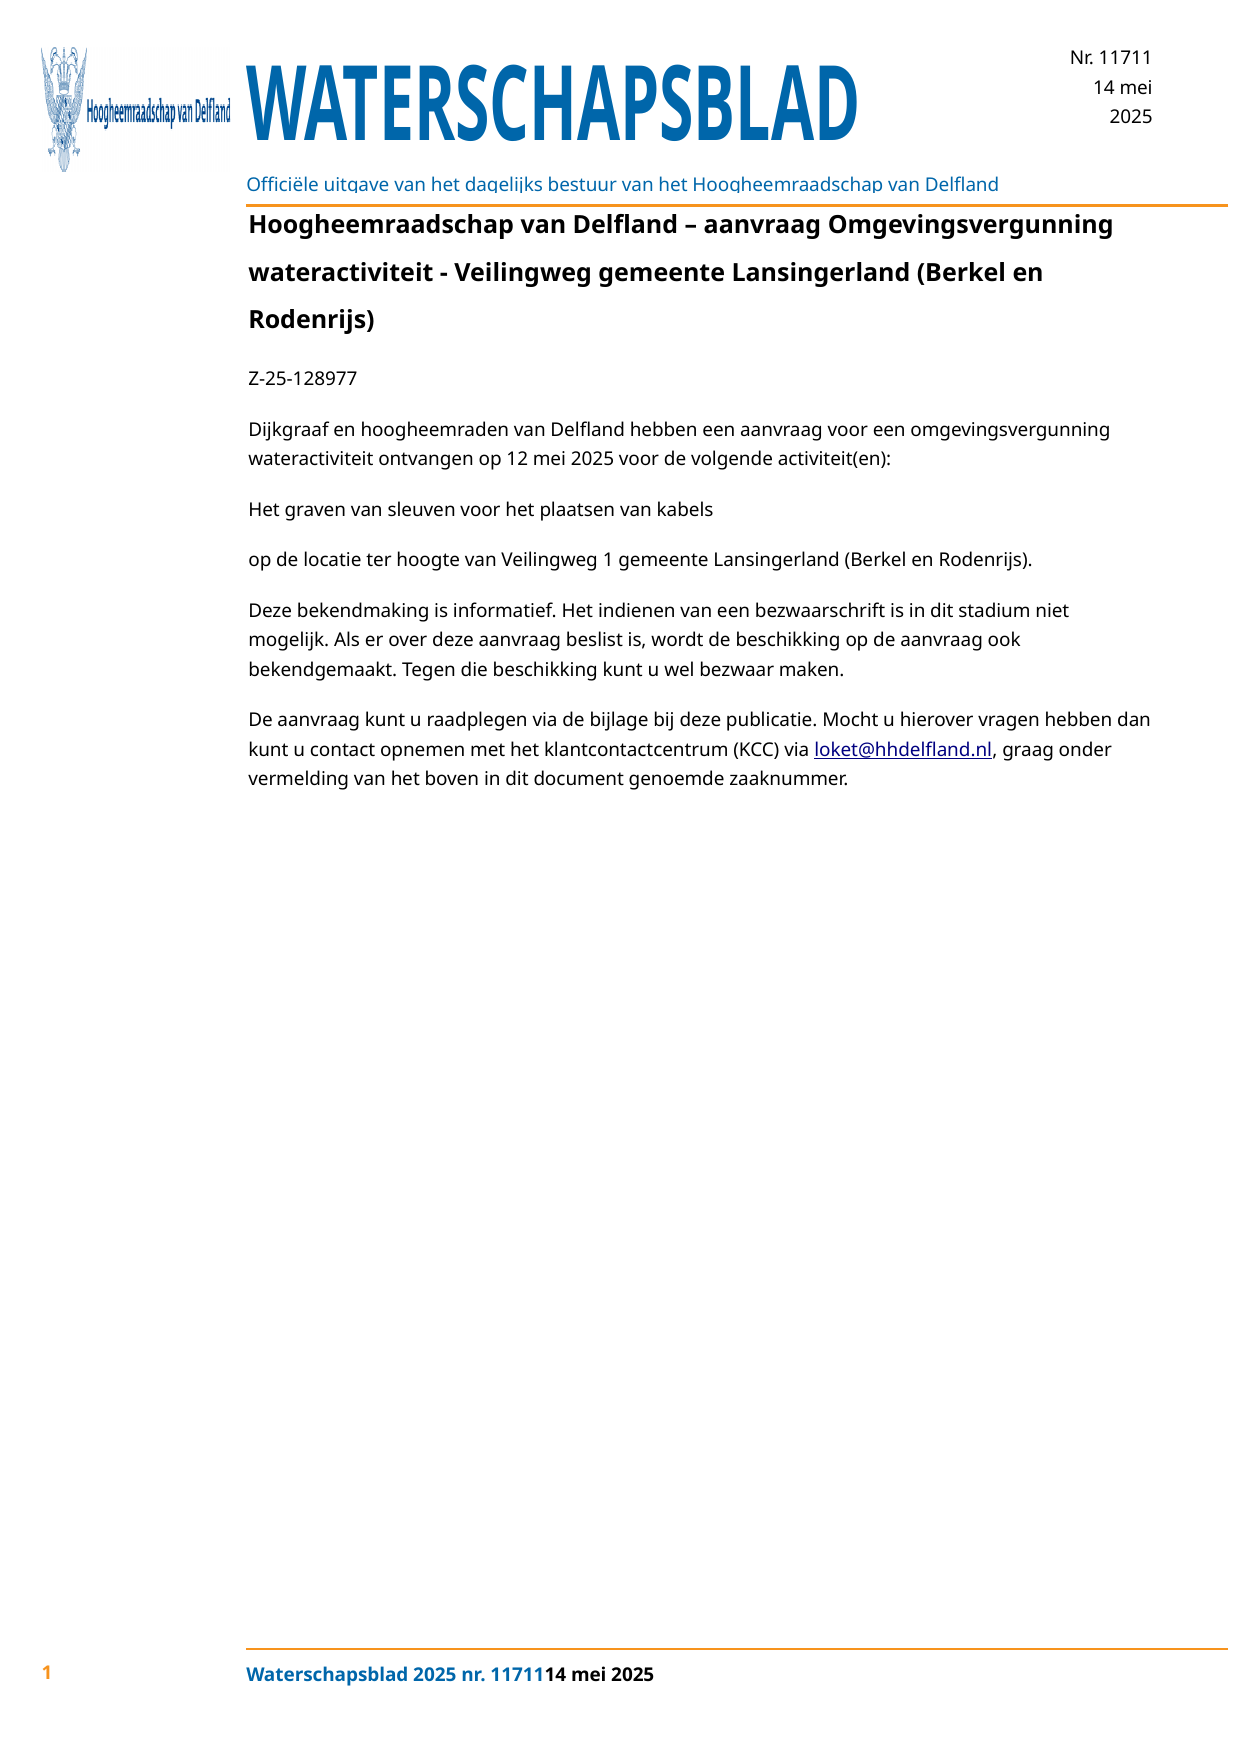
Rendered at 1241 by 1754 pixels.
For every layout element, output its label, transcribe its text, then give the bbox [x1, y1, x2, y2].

text Z-25-128977 [248, 366, 1152, 391]
text Deze bekendmaking is informatief. Het indienen van een bezwaarschrift is in dit stadium niet mogelijk. Als er over deze aanvraag beslist is, wordt de beschikking op de aanvraag ook bekendgemaakt. Tegen die beschikking kunt u wel bezwaar maken. [248, 597, 1152, 682]
text op de locatie ter hoogte van Veilingweg 1 gemeente Lansingerland (Berkel en Rodenrijs). [248, 546, 1152, 572]
text De aanvraag kunt u raadplegen via de bijlage bij deze publicatie. Mocht u hierover vragen hebben dan kunt u contact opnemen met het klantcontactcentrum (KCC) via loket@hhdelfland.nl, graag onder vermelding van het boven in dit document genoemde zaaknummer. [248, 706, 1152, 791]
text Dijkgraaf en hoogheemraden van Delfland hebben een aanvraag voor een omgevingsvergunning wateractiviteit ontvangen op 12 mei 2025 voor de volgende activiteit(en): [248, 416, 1152, 471]
text Het graven van sleuven voor het plaatsen van kabels [248, 496, 1152, 522]
text Hoogheemraadschap van Delfland – aanvraag Omgevingsvergunning wateractiviteit - Veilingweg gemeente Lansingerland (Berkel en Rodenrijs) [248, 207, 1152, 336]
picture [41, 47, 231, 172]
